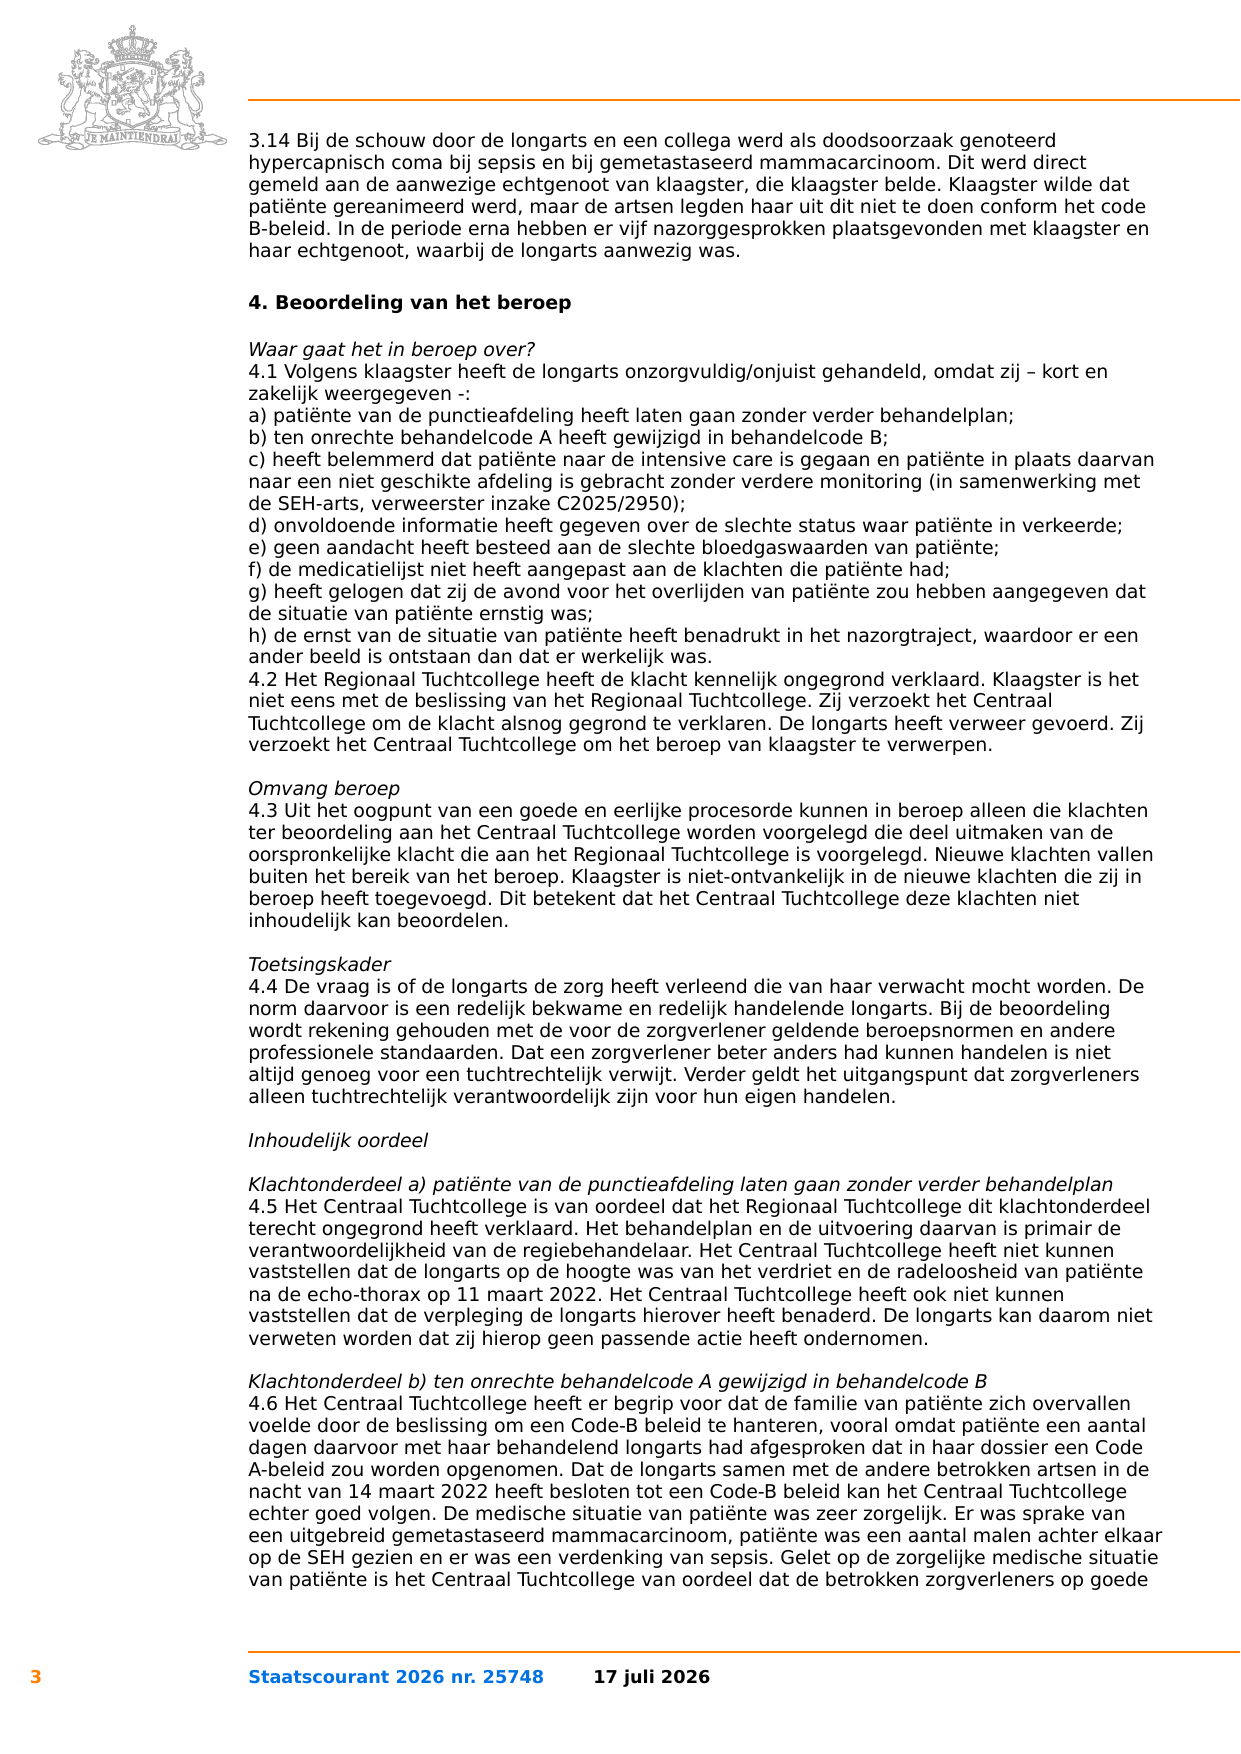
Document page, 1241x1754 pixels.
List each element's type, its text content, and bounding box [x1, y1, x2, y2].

text 3.14 Bij de schouw door de longarts en een collega werd als doodsoorzaak genoteerd hypercapnisch coma bij sepsis en bij gemetastaseerd mammacarcinoom. Dit werd direct gemeld aan de aanwezige echtgenoot van klaagster, die klaagster belde. Klaagster wilde dat patiënte gereanimeerd werd, maar de artsen legden haar uit dit niet te doen conform het code B-beleid. In de periode erna hebben er vijf nazorggesprokken plaatsgevonden met klaagster en haar echtgenoot, waarbij de longarts aanwezig was. [248, 130, 1163, 262]
text g) heeft gelogen dat zij de avond voor het overlijden van patiënte zou hebben aangegeven dat de situatie van patiënte ernstig was; [248, 581, 1163, 624]
subtitle Toetsingskader [248, 954, 1163, 976]
text 4.2 Het Regionaal Tuchtcollege heeft de klacht kennelijk ongegrond verklaard. Klaagster is het niet eens met de beslissing van het Regionaal Tuchtcollege. Zij verzoekt het Centraal Tuchtcollege om de klacht alsnog gegrond te verklaren. De longarts heeft verweer gevoerd. Zij verzoekt het Centraal Tuchtcollege om het beroep van klaagster te verwerpen. [248, 668, 1163, 756]
subtitle Klachtonderdeel b) ten onrechte behandelcode A gewijzigd in behandelcode B [248, 1371, 1163, 1393]
subtitle Klachtonderdeel a) patiënte van de punctieafdeling laten gaan zonder verder behandelplan [248, 1173, 1163, 1196]
text b) ten onrechte behandelcode A heeft gewijzigd in behandelcode B; [248, 427, 1163, 449]
text 4.3 Uit het oogpunt van een goede en eerlijke procesorde kunnen in beroep alleen die klachten ter beoordeling aan het Centraal Tuchtcollege worden voorgelegd die deel uitmaken van de oorspronkelijke klacht die aan het Regionaal Tuchtcollege is voorgelegd. Nieuwe klachten vallen buiten het bereik van het beroep. Klaagster is niet-ontvankelijk in de nieuwe klachten die zij in beroep heeft toegevoegd. Dit betekent dat het Centraal Tuchtcollege deze klachten niet inhoudelijk kan beoordelen. [248, 800, 1163, 932]
text d) onvoldoende informatie heeft gegeven over de slechte status waar patiënte in verkeerde; [248, 514, 1163, 537]
text 4.5 Het Centraal Tuchtcollege is van oordeel dat het Regionaal Tuchtcollege dit klachtonderdeel terecht ongegrond heeft verklaard. Het behandelplan en de uitvoering daarvan is primair de verantwoordelijkheid van de regiebehandelaar. Het Centraal Tuchtcollege heeft niet kunnen vaststellen dat de longarts op de hoogte was van het verdriet en de radeloosheid van patiënte na de echo-thorax op 11 maart 2022. Het Centraal Tuchtcollege heeft ook niet kunnen vaststellen dat de verpleging de longarts hierover heeft benaderd. De longarts kan daarom niet verweten worden dat zij hierop geen passende actie heeft ondernomen. [248, 1196, 1163, 1349]
subtitle Waar gaat het in beroep over? [248, 339, 1163, 361]
subtitle Inhoudelijk oordeel [248, 1130, 1163, 1152]
picture [38, 25, 227, 150]
subtitle Omvang beroep [248, 778, 1163, 800]
subtitle 4. Beoordeling van het beroep [248, 292, 1163, 314]
text c) heeft belemmerd dat patiënte naar de intensive care is gegaan en patiënte in plaats daarvan naar een niet geschikte afdeling is gebracht zonder verdere monitoring (in samenwerking met de SEH-arts, verweerster inzake C2025/2950); [248, 449, 1163, 514]
text f) de medicatielijst niet heeft aangepast aan de klachten die patiënte had; [248, 558, 1163, 581]
text 4.4 De vraag is of de longarts de zorg heeft verleend die van haar verwacht mocht worden. De norm daarvoor is een redelijk bekwame en redelijk handelende longarts. Bij de beoordeling wordt rekening gehouden met de voor de zorgverlener geldende beroepsnormen en andere professionele standaarden. Dat een zorgverlener beter anders had kunnen handelen is niet altijd genoeg voor een tuchtrechtelijk verwijt. Verder geldt het uitgangspunt dat zorgverleners alleen tuchtrechtelijk verantwoordelijk zijn voor hun eigen handelen. [248, 976, 1163, 1108]
text h) de ernst van de situatie van patiënte heeft benadrukt in het nazorgtraject, waardoor er een ander beeld is ontstaan dan dat er werkelijk was. [248, 624, 1163, 668]
text 4.1 Volgens klaagster heeft de longarts onzorgvuldig/onjuist gehandeld, omdat zij – kort en zakelijk weergegeven -: [248, 361, 1163, 405]
text a) patiënte van de punctieafdeling heeft laten gaan zonder verder behandelplan; [248, 405, 1163, 427]
text e) geen aandacht heeft besteed aan de slechte bloedgaswaarden van patiënte; [248, 537, 1163, 558]
text 4.6 Het Centraal Tuchtcollege heeft er begrip voor dat de familie van patiënte zich overvallen voelde door de beslissing om een Code-B beleid te hanteren, vooral omdat patiënte een aantal dagen daarvoor met haar behandelend longarts had afgesproken dat in haar dossier een Code A-beleid zou worden opgenomen. Dat de longarts samen met de andere betrokken artsen in de nacht van 14 maart 2022 heeft besloten tot een Code-B beleid kan het Centraal Tuchtcollege echter goed volgen. De medische situatie van patiënte was zeer zorgelijk. Er was sprake van een uitgebreid gemetastaseerd mammacarcinoom, patiënte was een aantal malen achter elkaar op de SEH gezien en er was een verdenking van sepsis. Gelet op de zorgelijke medische situatie van patiënte is het Centraal Tuchtcollege van oordeel dat de betrokken zorgverleners op goede [248, 1393, 1163, 1591]
